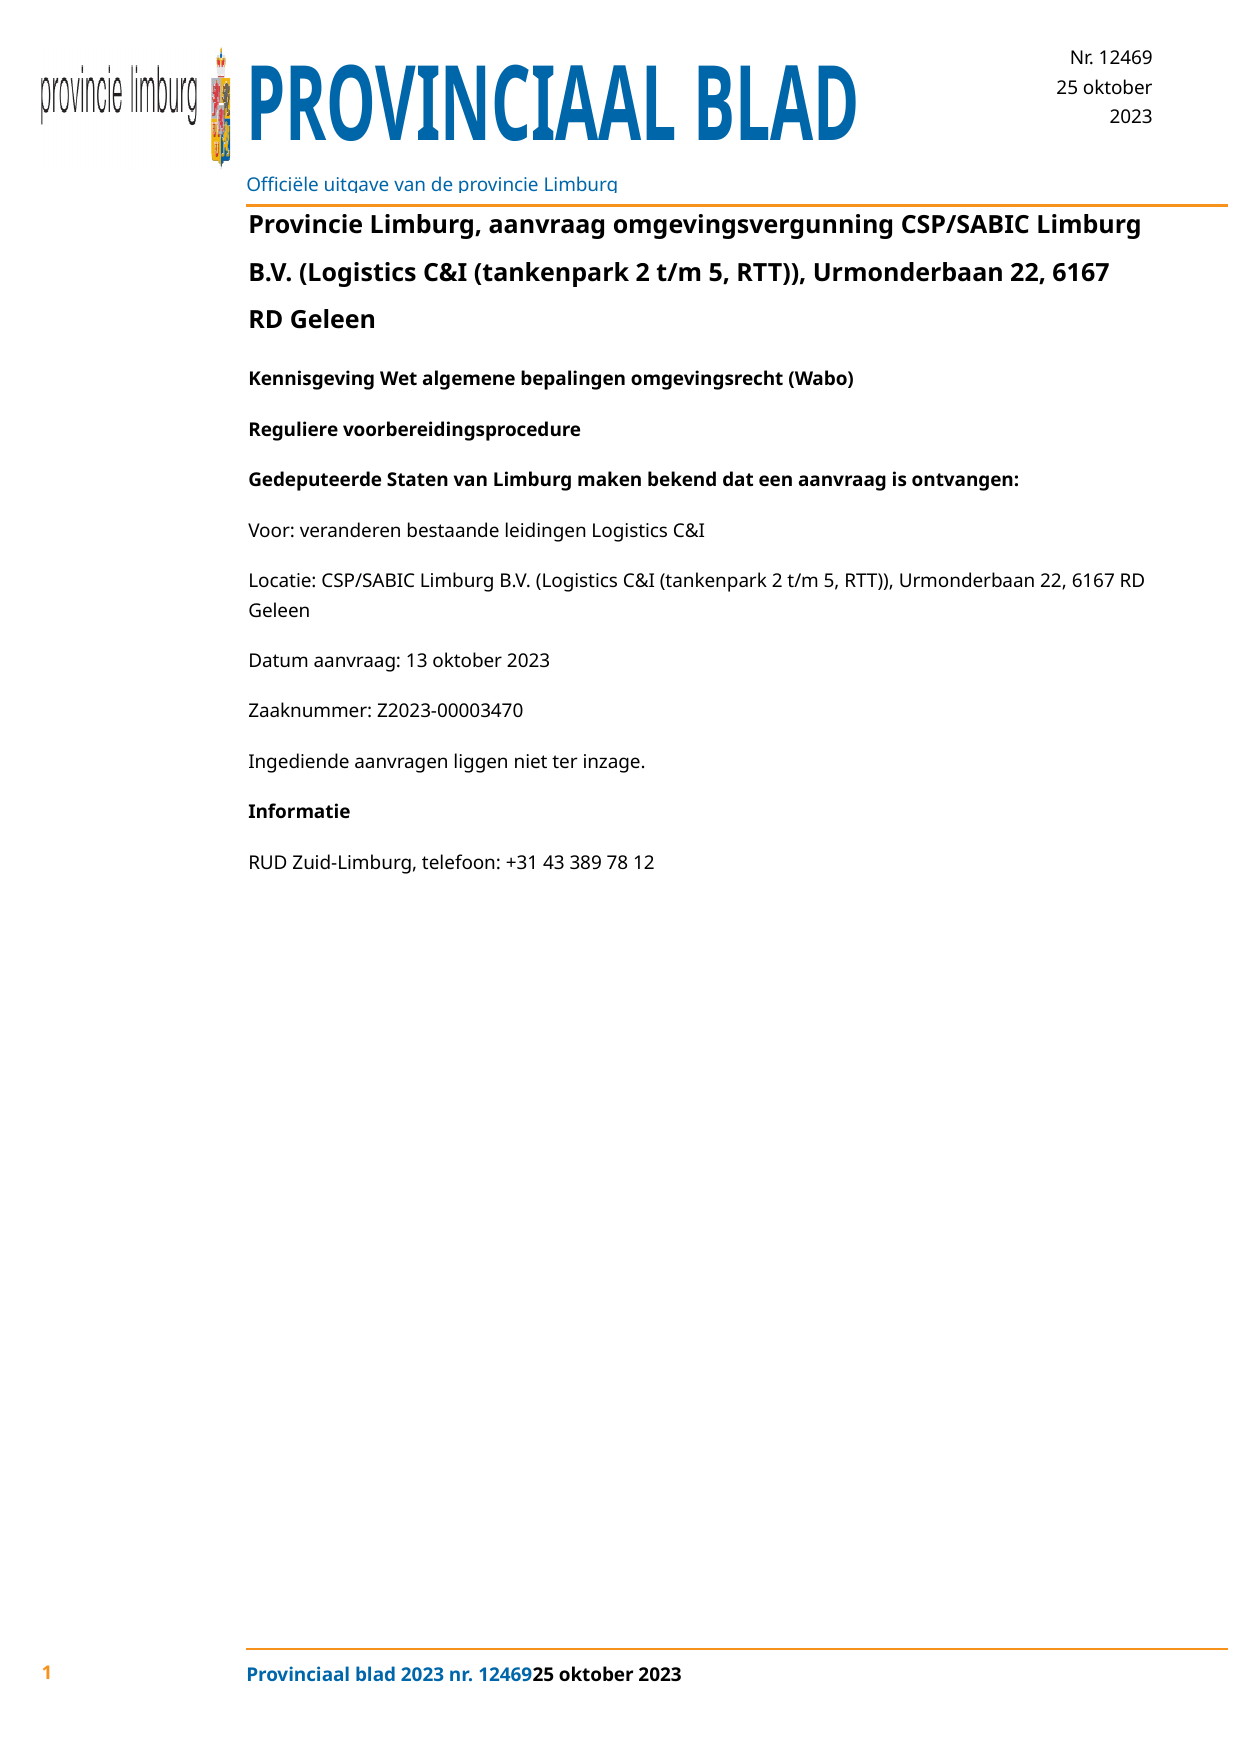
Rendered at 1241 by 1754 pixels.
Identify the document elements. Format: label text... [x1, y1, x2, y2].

text Ingediende aanvragen liggen niet ter inzage. [248, 748, 1152, 774]
picture [41, 47, 231, 172]
text Reguliere voorbereidingsprocedure [248, 416, 1152, 442]
text Provincie Limburg, aanvraag omgevingsvergunning CSP/SABIC Limburg B.V. (Logistics C&I (tankenpark 2 t/m 5, RTT)), Urmonderbaan 22, 6167 RD Geleen [248, 207, 1152, 336]
text Informatie [248, 798, 1152, 824]
text RUD Zuid-Limburg, telefoon: +31 43 389 78 12 [248, 849, 1152, 874]
text Gedeputeerde Staten van Limburg maken bekend dat een aanvraag is ontvangen: [248, 466, 1152, 492]
text Kennisgeving Wet algemene bepalingen omgevingsrecht (Wabo) [248, 366, 1152, 391]
text Voor: veranderen bestaande leidingen Logistics C&I [248, 517, 1152, 542]
text Locatie: CSP/SABIC Limburg B.V. (Logistics C&I (tankenpark 2 t/m 5, RTT)), Urmonderbaan 22, 6167 RD Geleen [248, 567, 1152, 622]
text Datum aanvraag: 13 oktober 2023 [248, 647, 1152, 673]
text Zaaknummer: Z2023-00003470 [248, 698, 1152, 723]
